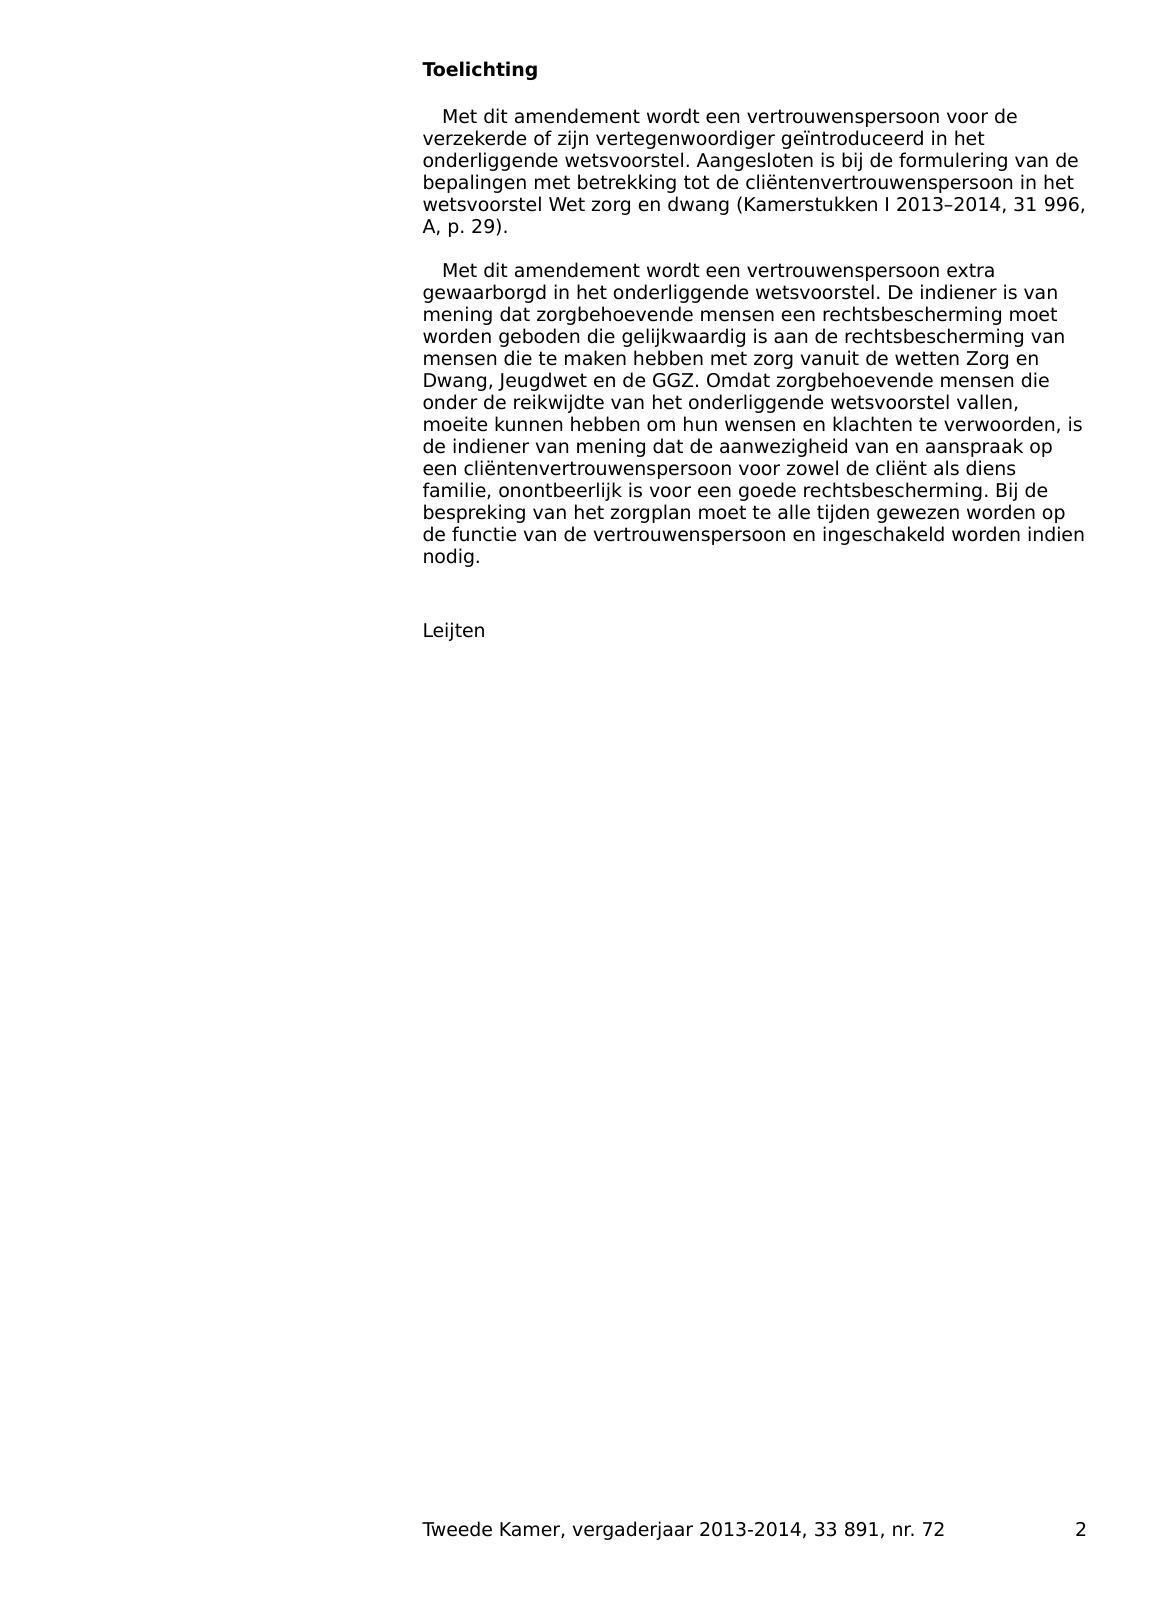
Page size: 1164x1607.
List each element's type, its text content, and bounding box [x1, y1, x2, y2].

text Leijten [422, 598, 1087, 642]
subtitle Toelichting [422, 59, 1087, 81]
text Met dit amendement wordt een vertrouwenspersoon extra gewaarborgd in het onderliggende wetsvoorstel. De indiener is van mening dat zorgbehoevende mensen een rechtsbescherming moet worden geboden die gelijkwaardig is aan de rechtsbescherming van mensen die te maken hebben met zorg vanuit de wetten Zorg en Dwang, Jeugdwet en de GGZ. Omdat zorgbehoevende mensen die onder de reikwijdte van het onderliggende wetsvoorstel vallen, moeite kunnen hebben om hun wensen en klachten te verwoorden, is de indiener van mening dat de aanwezigheid van en aanspraak op een cliëntenvertrouwenspersoon voor zowel de cliënt als diens familie, onontbeerlijk is voor een goede rechtsbescherming. Bij de bespreking van het zorgplan moet te alle tijden gewezen worden op de functie van de vertrouwenspersoon en ingeschakeld worden indien nodig. [422, 260, 1087, 568]
text Met dit amendement wordt een vertrouwenspersoon voor de verzekerde of zijn vertegenwoordiger geïntroduceerd in het onderliggende wetsvoorstel. Aangesloten is bij de formulering van de bepalingen met betrekking tot de cliëntenvertrouwenspersoon in het wetsvoorstel Wet zorg en dwang (Kamerstukken I 2013–2014, 31 996, A, p. 29). [422, 106, 1087, 238]
